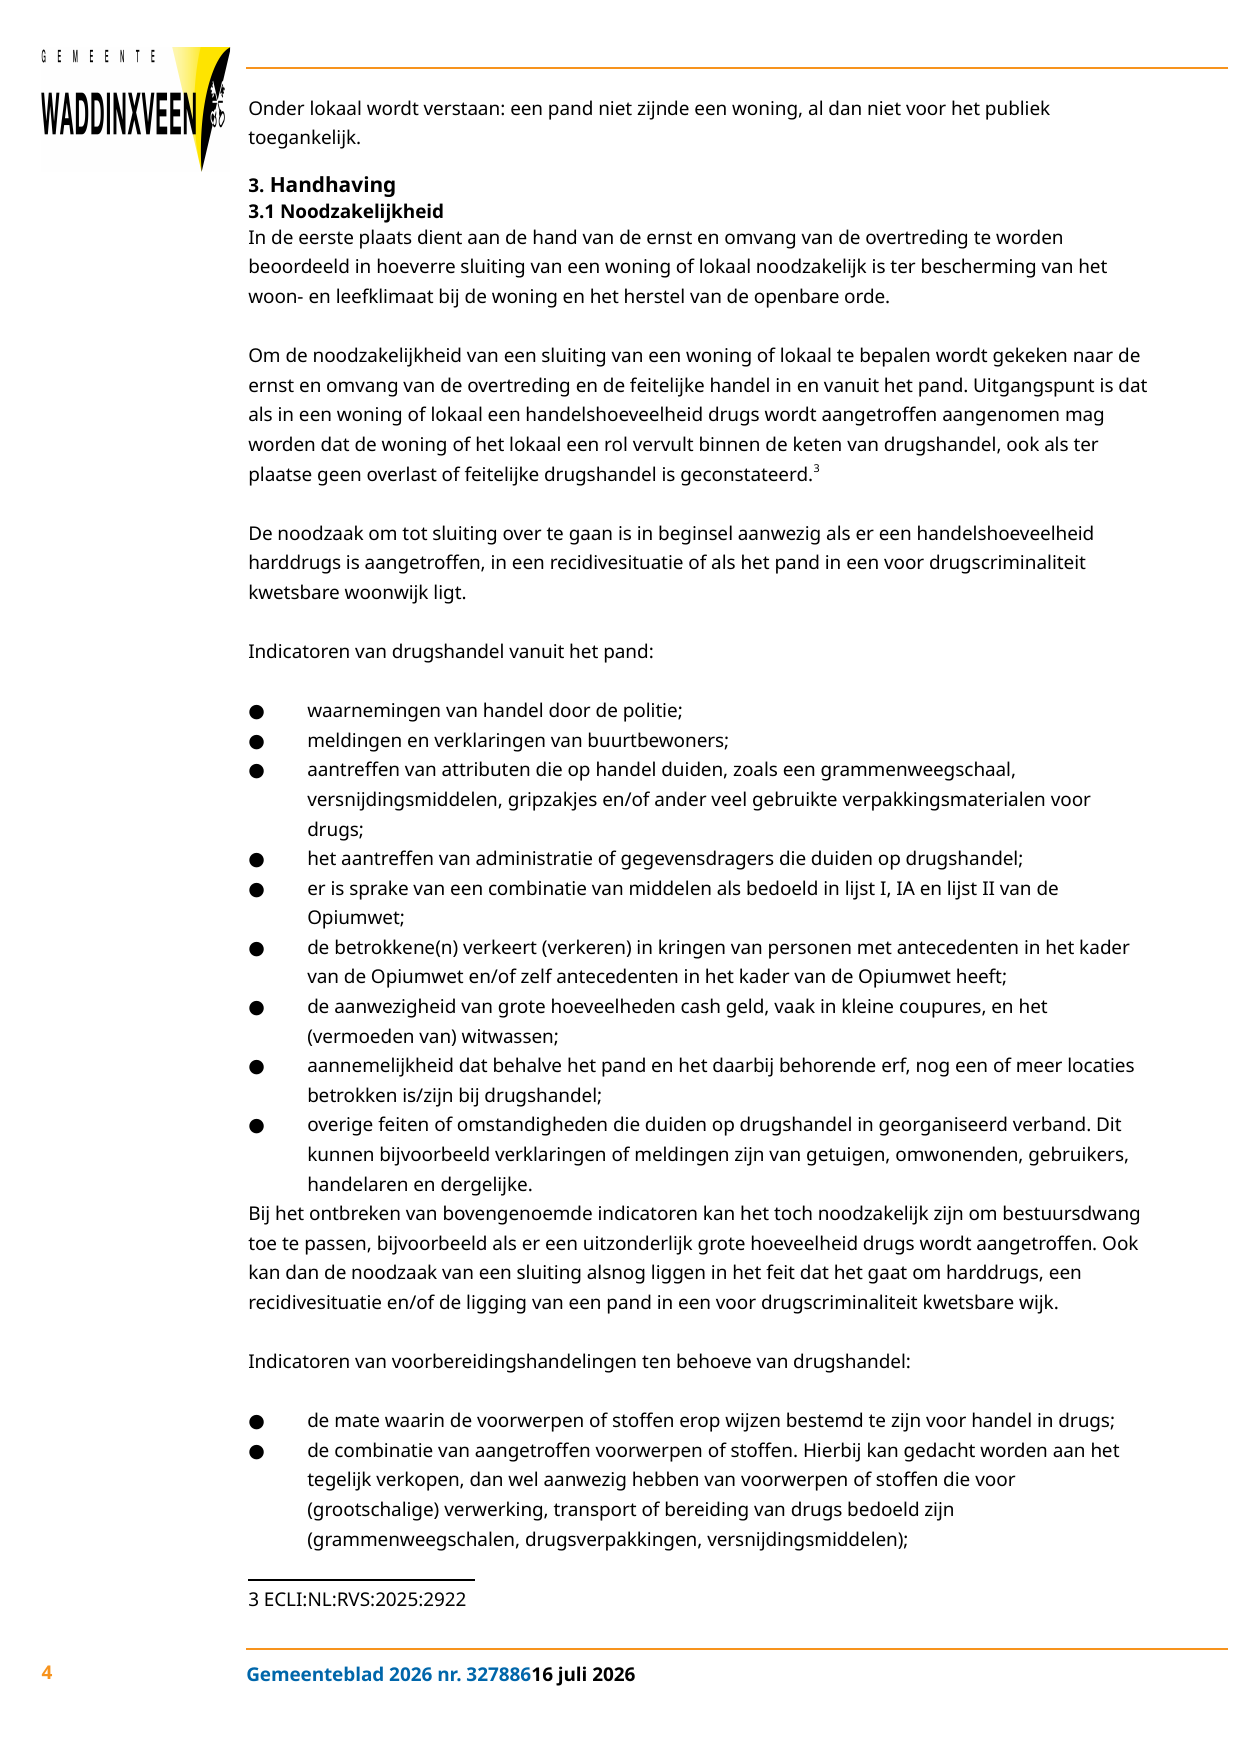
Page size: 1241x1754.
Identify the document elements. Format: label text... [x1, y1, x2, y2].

list meldingen en verklaringen van buurtbewoners; [248, 727, 1152, 753]
text Om de noodzakelijkheid van een sluiting van een woning of lokaal te bepalen wordt gekeken naar de ernst en omvang van de overtreding en de feitelijke handel in en vanuit het pand. Uitgangspunt is dat als in een woning of lokaal een handelshoeveelheid drugs wordt aangetroffen aangenomen mag worden dat de woning of het lokaal een rol vervult binnen de keten van drugshandel, ook als ter plaatse geen overlast of feitelijke drugshandel is geconstateerd. [248, 342, 1152, 487]
list het aantreffen van administratie of gegevensdragers die duiden op drugshandel; [248, 845, 1152, 871]
text In de eerste plaats dient aan de hand van de ernst en omvang van de overtreding te worden beoordeeld in hoeverre sluiting van een woning of lokaal noodzakelijk is ter bescherming van het woon- en leefklimaat bij de woning en het herstel van de openbare orde. [248, 224, 1152, 309]
list er is sprake van een combinatie van middelen als bedoeld in lijst I, IA en lijst II van de Opiumwet; [248, 875, 1152, 930]
list de aanwezigheid van grote hoeveelheden cash geld, vaak in kleine coupures, en het (vermoeden van) witwassen; [248, 993, 1152, 1049]
text 3.1 Noodzakelijkheid [248, 198, 1152, 224]
picture [41, 47, 231, 172]
list de combinatie van aangetroffen voorwerpen of stoffen. Hierbij kan gedacht worden aan het tegelijk verkopen, dan wel aanwezig hebben van voorwerpen of stoffen die voor (grootschalige) verwerking, transport of bereiding van drugs bedoeld zijn (grammenweegschalen, drugsverpakkingen, versnijdingsmiddelen); [248, 1437, 1152, 1552]
text Onder lokaal wordt verstaan: een pand niet zijnde een woning, al dan niet voor het publiek toegankelijk. [248, 95, 1152, 150]
text Indicatoren van drugshandel vanuit het pand: [248, 638, 1152, 664]
list de betrokkene(n) verkeert (verkeren) in kringen van personen met antecedenten in het kader van de Opiumwet en/of zelf antecedenten in het kader van de Opiumwet heeft; [248, 934, 1152, 989]
list aantreffen van attributen die op handel duiden, zoals een grammenweegschaal, versnijdingsmiddelen, gripzakjes en/of ander veel gebruikte verpakkingsmaterialen voor drugs; [248, 757, 1152, 842]
list waarnemingen van handel door de politie; [248, 697, 1152, 723]
text 3. Handhaving [248, 170, 1152, 198]
list de mate waarin de voorwerpen of stoffen erop wijzen bestemd te zijn voor handel in drugs; [248, 1407, 1152, 1433]
text Bij het ontbreken van bovengenoemde indicatoren kan het toch noodzakelijk zijn om bestuursdwang toe te passen, bijvoorbeeld als er een uitzonderlijk grote hoeveelheid drugs wordt aangetroffen. Ook kan dan de noodzaak van een sluiting alsnog liggen in het feit dat het gaat om harddrugs, een recidivesituatie en/of de ligging van een pand in een voor drugscriminaliteit kwetsbare wijk. [248, 1200, 1152, 1315]
list aannemelijkheid dat behalve het pand en het daarbij behorende erf, nog een of meer locaties betrokken is/zijn bij drugshandel; [248, 1052, 1152, 1108]
list overige feiten of omstandigheden die duiden op drugshandel in georganiseerd verband. Dit kunnen bijvoorbeeld verklaringen of meldingen zijn van getuigen, omwonenden, gebruikers, handelaren en dergelijke. [248, 1112, 1152, 1197]
text De noodzaak om tot sluiting over te gaan is in beginsel aanwezig als er een handelshoeveelheid harddrugs is aangetroffen, in een recidivesituatie of als het pand in een voor drugscriminaliteit kwetsbare woonwijk ligt. [248, 520, 1152, 605]
text ECLI:NL:RVS:2025:2922 [248, 1586, 1152, 1612]
text Indicatoren van voorbereidingshandelingen ten behoeve van drugshandel: [248, 1348, 1152, 1374]
